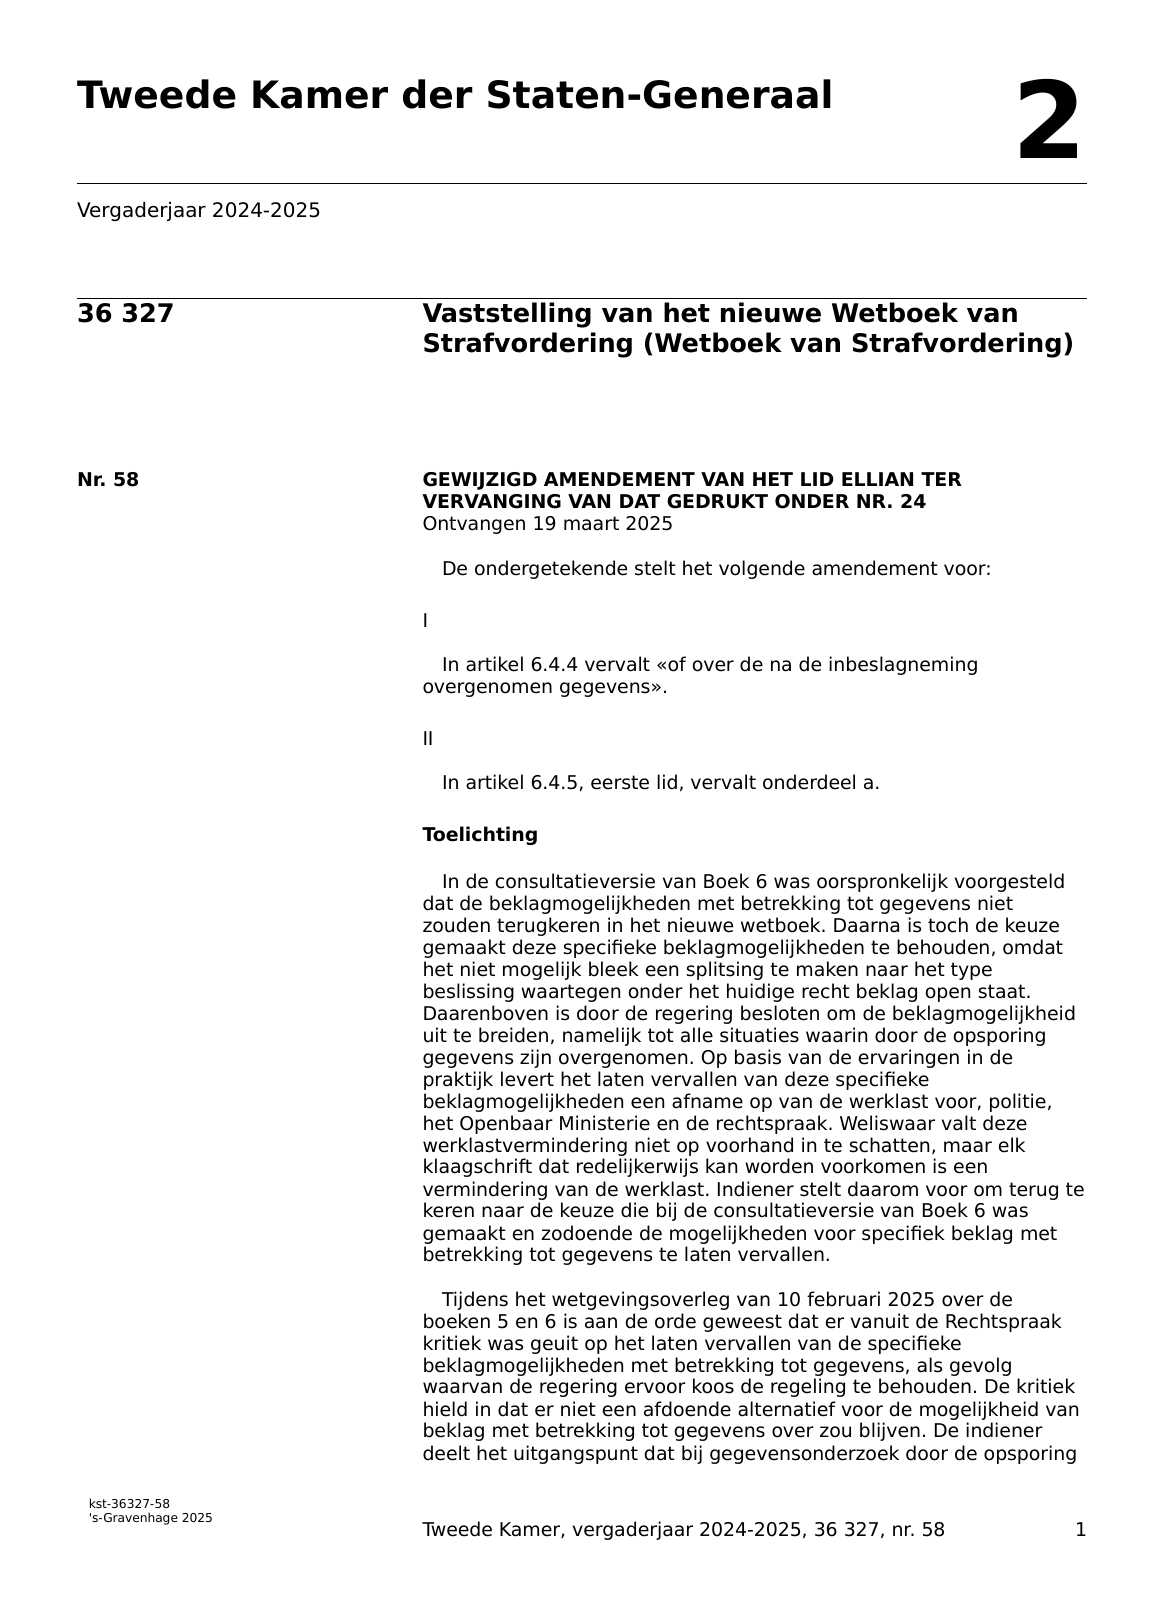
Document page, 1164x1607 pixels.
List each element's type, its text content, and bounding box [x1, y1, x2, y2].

text Ontvangen 19 maart 2025 [422, 513, 1087, 535]
text Tijdens het wetgevingsoverleg van 10 februari 2025 over de boeken 5 en 6 is aan de orde geweest dat er vanuit de Rechtspraak kritiek was geuit op het laten vervallen van de specifieke beklagmogelijkheden met betrekking tot gegevens, als gevolg waarvan de regering ervoor koos de regeling te behouden. De kritiek hield in dat er niet een afdoende alternatief voor de mogelijkheid van beklag met betrekking tot gegevens over zou blijven. De indiener deelt het uitgangspunt dat bij gegevensonderzoek door de opsporing [422, 1288, 1087, 1464]
subtitle 36 327 Vaststelling van het nieuwe Wetboek van Strafvordering (Wetboek van Strafvordering) [77, 299, 1087, 358]
text In de consultatieversie van Boek 6 was oorspronkelijk voorgesteld dat de beklagmogelijkheden met betrekking tot gegevens niet zouden terugkeren in het nieuwe wetboek. Daarna is toch de keuze gemaakt deze specifieke beklagmogelijkheden te behouden, omdat het niet mogelijk bleek een splitsing te maken naar het type beslissing waartegen onder het huidige recht beklag open staat. Daarenboven is door de regering besloten om de beklagmogelijkheid uit te breiden, namelijk tot alle situaties waarin door de opsporing gegevens zijn overgenomen. Op basis van de ervaringen in de praktijk levert het laten vervallen van deze specifieke beklagmogelijkheden een afname op van de werklast voor, politie, het Openbaar Ministerie en de rechtspraak. Weliswaar valt deze werklastvermindering niet op voorhand in te schatten, maar elk klaagschrift dat redelijkerwijs kan worden voorkomen is een vermindering van de werklast. Indiener stelt daarom voor om terug te keren naar de keuze die bij de consultatieversie van Boek 6 was gemaakt en zodoende de mogelijkheden voor specifiek beklag met betrekking tot gegevens te laten vervallen. [422, 871, 1087, 1266]
text De ondergetekende stelt het volgende amendement voor: [422, 557, 1087, 579]
subtitle Toelichting [422, 824, 1087, 846]
table_header Tweede Kamer der Staten-Generaal [77, 59, 886, 183]
text kst-36327-58 [88, 1497, 323, 1511]
text In artikel 6.4.5, eerste lid, vervalt onderdeel a. [422, 772, 1087, 794]
table_cell Vergaderjaar 2024-2025 [77, 184, 1087, 298]
subtitle II [422, 728, 1087, 749]
table_header 2 [886, 59, 1087, 183]
subtitle Nr. 58 GEWIJZIGD AMENDEMENT VAN HET LID ELLIAN TER VERVANGING VAN DAT GEDRUKT ONDER NR. 24 [77, 469, 1087, 513]
text In artikel 6.4.4 vervalt «of over de na de inbeslagneming overgenomen gegevens». [422, 654, 1087, 698]
subtitle I [422, 609, 1087, 631]
text 's-Gravenhage 2025 [88, 1511, 323, 1525]
